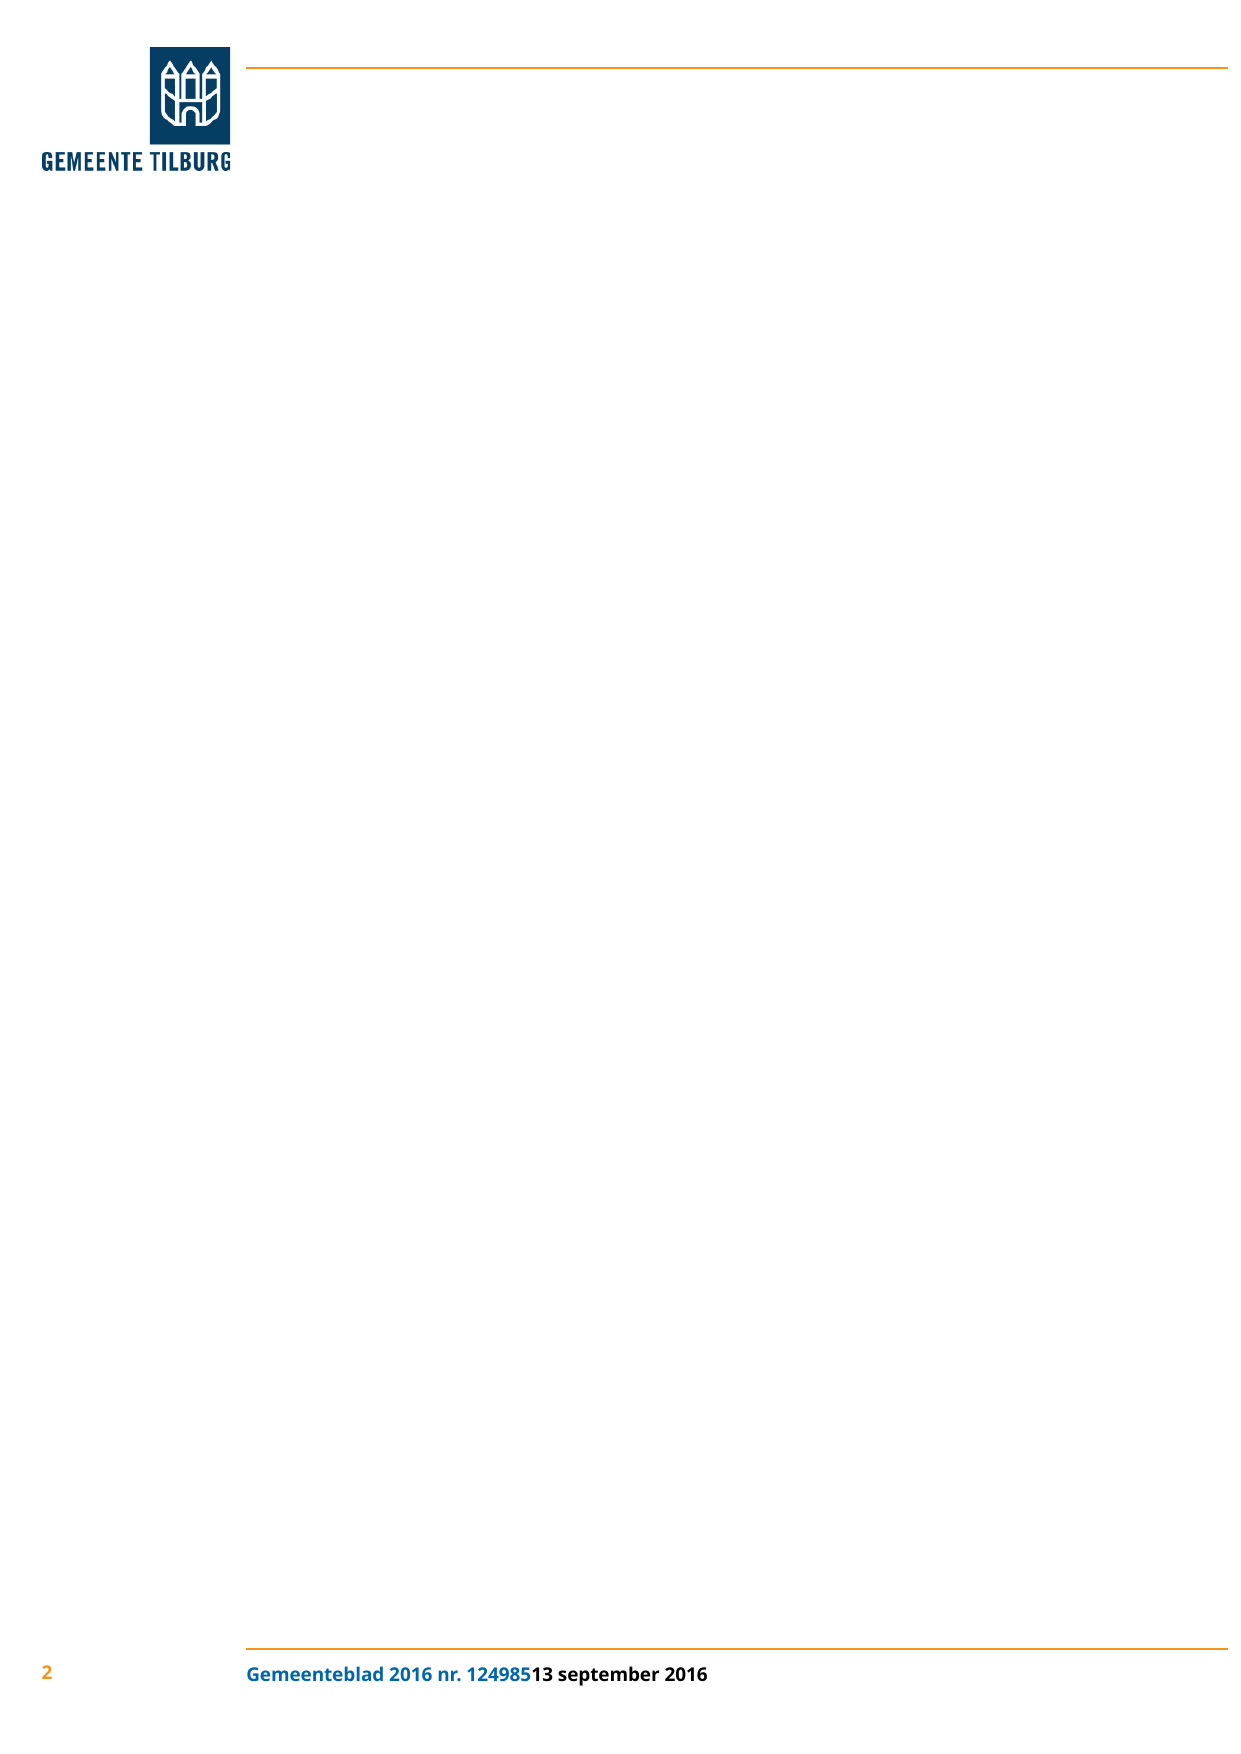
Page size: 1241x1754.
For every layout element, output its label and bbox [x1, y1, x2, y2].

picture [41, 47, 231, 172]
